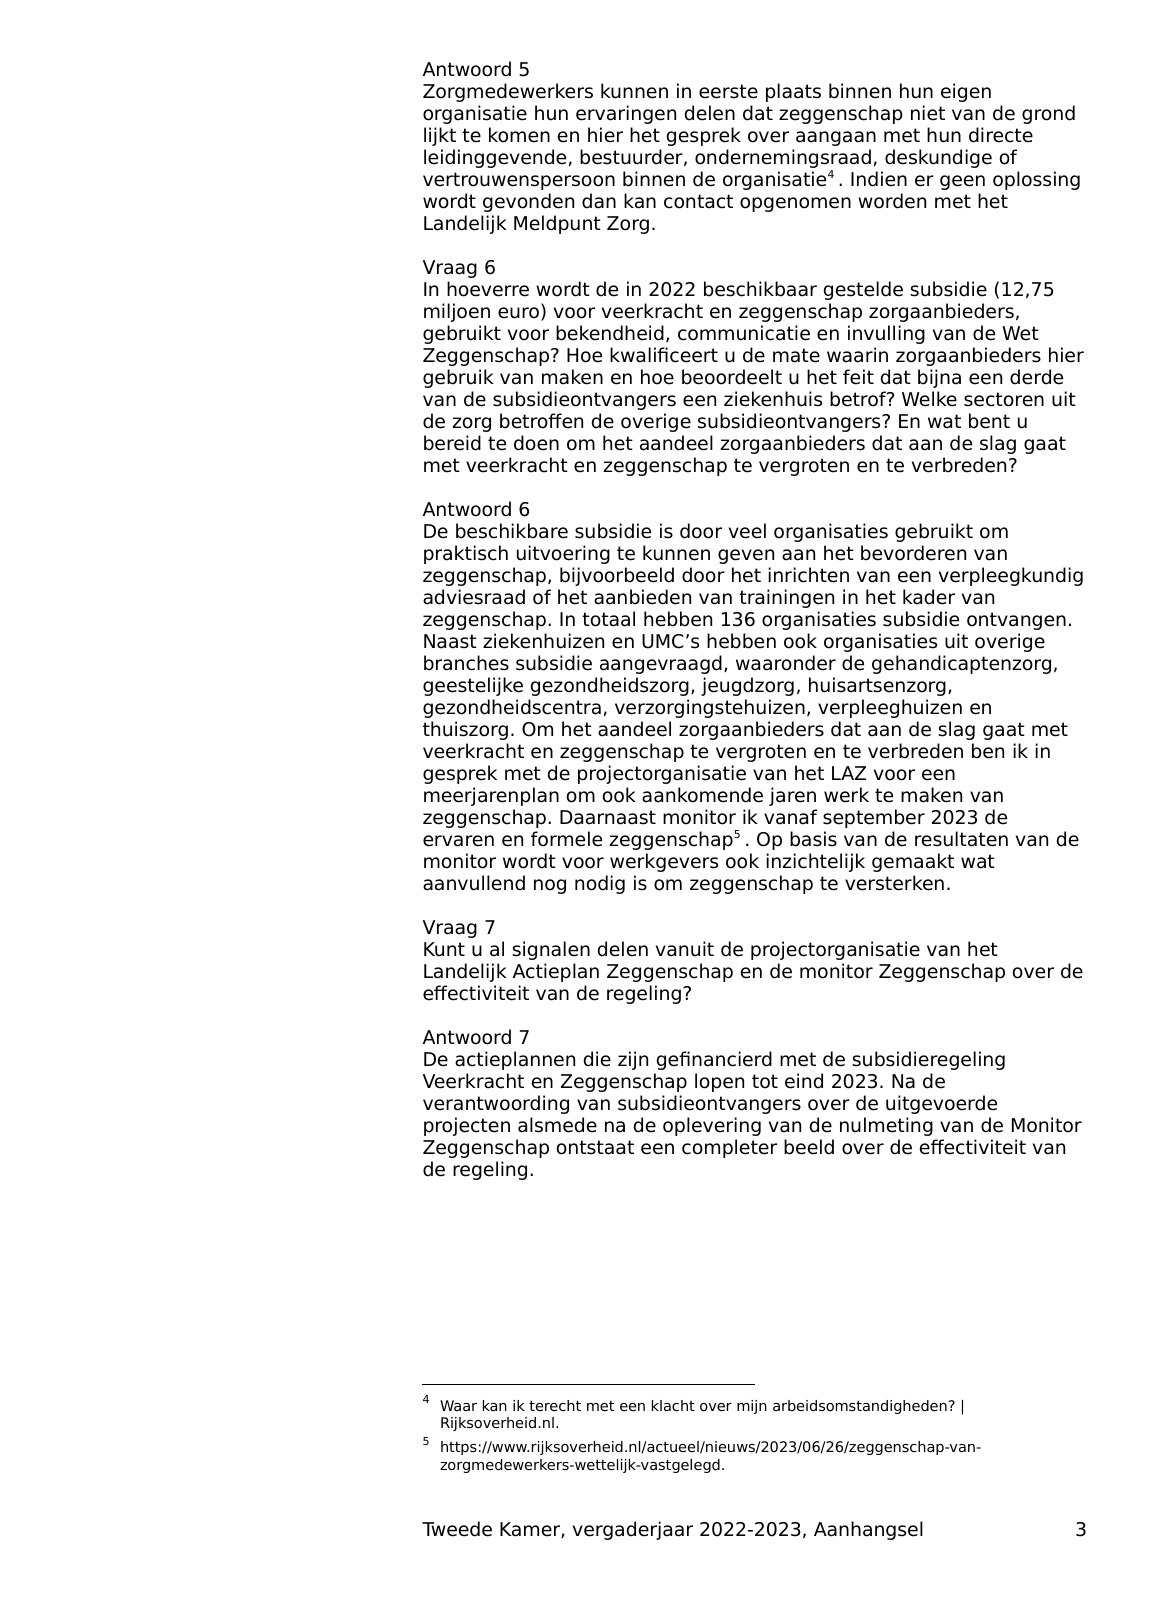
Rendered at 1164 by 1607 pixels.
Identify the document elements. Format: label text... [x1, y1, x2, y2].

text Kunt u al signalen delen vanuit de projectorganisatie van het Landelijk Actieplan Zeggenschap en de monitor Zeggenschap over de effectiviteit van de regeling? [422, 939, 1087, 1005]
text Waar kan ik terecht met een klacht over mijn arbeidsomstandigheden? | Rijksoverheid.nl. [422, 1393, 1087, 1432]
text De beschikbare subsidie is door veel organisaties gebruikt om praktisch uitvoering te kunnen geven aan het bevorderen van zeggenschap, bijvoorbeeld door het inrichten van een verpleegkundig adviesraad of het aanbieden van trainingen in het kader van zeggenschap. In totaal hebben 136 organisaties subsidie ontvangen. Naast ziekenhuizen en UMC’s hebben ook organisaties uit overige branches subsidie aangevraagd, waaronder de gehandicaptenzorg, geestelijke gezondheidszorg, jeugdzorg, huisartsenzorg, gezondheidscentra, verzorgingstehuizen, verpleeghuizen en thuiszorg. Om het aandeel zorgaanbieders dat aan de slag gaat met veerkracht en zeggenschap te vergroten en te verbreden ben ik in gesprek met de projectorganisatie van het LAZ voor een meerjarenplan om ook aankomende jaren werk te maken van zeggenschap. Daarnaast monitor ik vanaf september 2023 de ervaren en formele zeggenschap. Op basis van de resultaten van de monitor wordt voor werkgevers ook inzichtelijk gemaakt wat aanvullend nog nodig is om zeggenschap te versterken. [422, 521, 1087, 895]
text Antwoord 5 [422, 59, 1087, 81]
text Zorgmedewerkers kunnen in eerste plaats binnen hun eigen organisatie hun ervaringen delen dat zeggenschap niet van de grond lijkt te komen en hier het gesprek over aangaan met hun directe leidinggevende, bestuurder, ondernemingsraad, deskundige of vertrouwenspersoon binnen de organisatie. Indien er geen oplossing wordt gevonden dan kan contact opgenomen worden met het Landelijk Meldpunt Zorg. [422, 81, 1087, 235]
text Antwoord 6 [422, 499, 1087, 521]
text Antwoord 7 [422, 1027, 1087, 1049]
text Vraag 7 [422, 917, 1087, 939]
text https://www.rijksoverheid.nl/actueel/nieuws/2023/06/26/zeggenschap-van-zorgmedewerkers-wettelijk-vastgelegd. [422, 1435, 1087, 1474]
text In hoeverre wordt de in 2022 beschikbaar gestelde subsidie (12,75 miljoen euro) voor veerkracht en zeggenschap zorgaanbieders, gebruikt voor bekendheid, communicatie en invulling van de Wet Zeggenschap? Hoe kwalificeert u de mate waarin zorgaanbieders hier gebruik van maken en hoe beoordeelt u het feit dat bijna een derde van de subsidieontvangers een ziekenhuis betrof? Welke sectoren uit de zorg betroffen de overige subsidieontvangers? En wat bent u bereid te doen om het aandeel zorgaanbieders dat aan de slag gaat met veerkracht en zeggenschap te vergroten en te verbreden? [422, 279, 1087, 477]
text De actieplannen die zijn gefinancierd met de subsidieregeling Veerkracht en Zeggenschap lopen tot eind 2023. Na de verantwoording van subsidieontvangers over de uitgevoerde projecten alsmede na de oplevering van de nulmeting van de Monitor Zeggenschap ontstaat een completer beeld over de effectiviteit van de regeling. [422, 1049, 1087, 1181]
text Vraag 6 [422, 257, 1087, 279]
